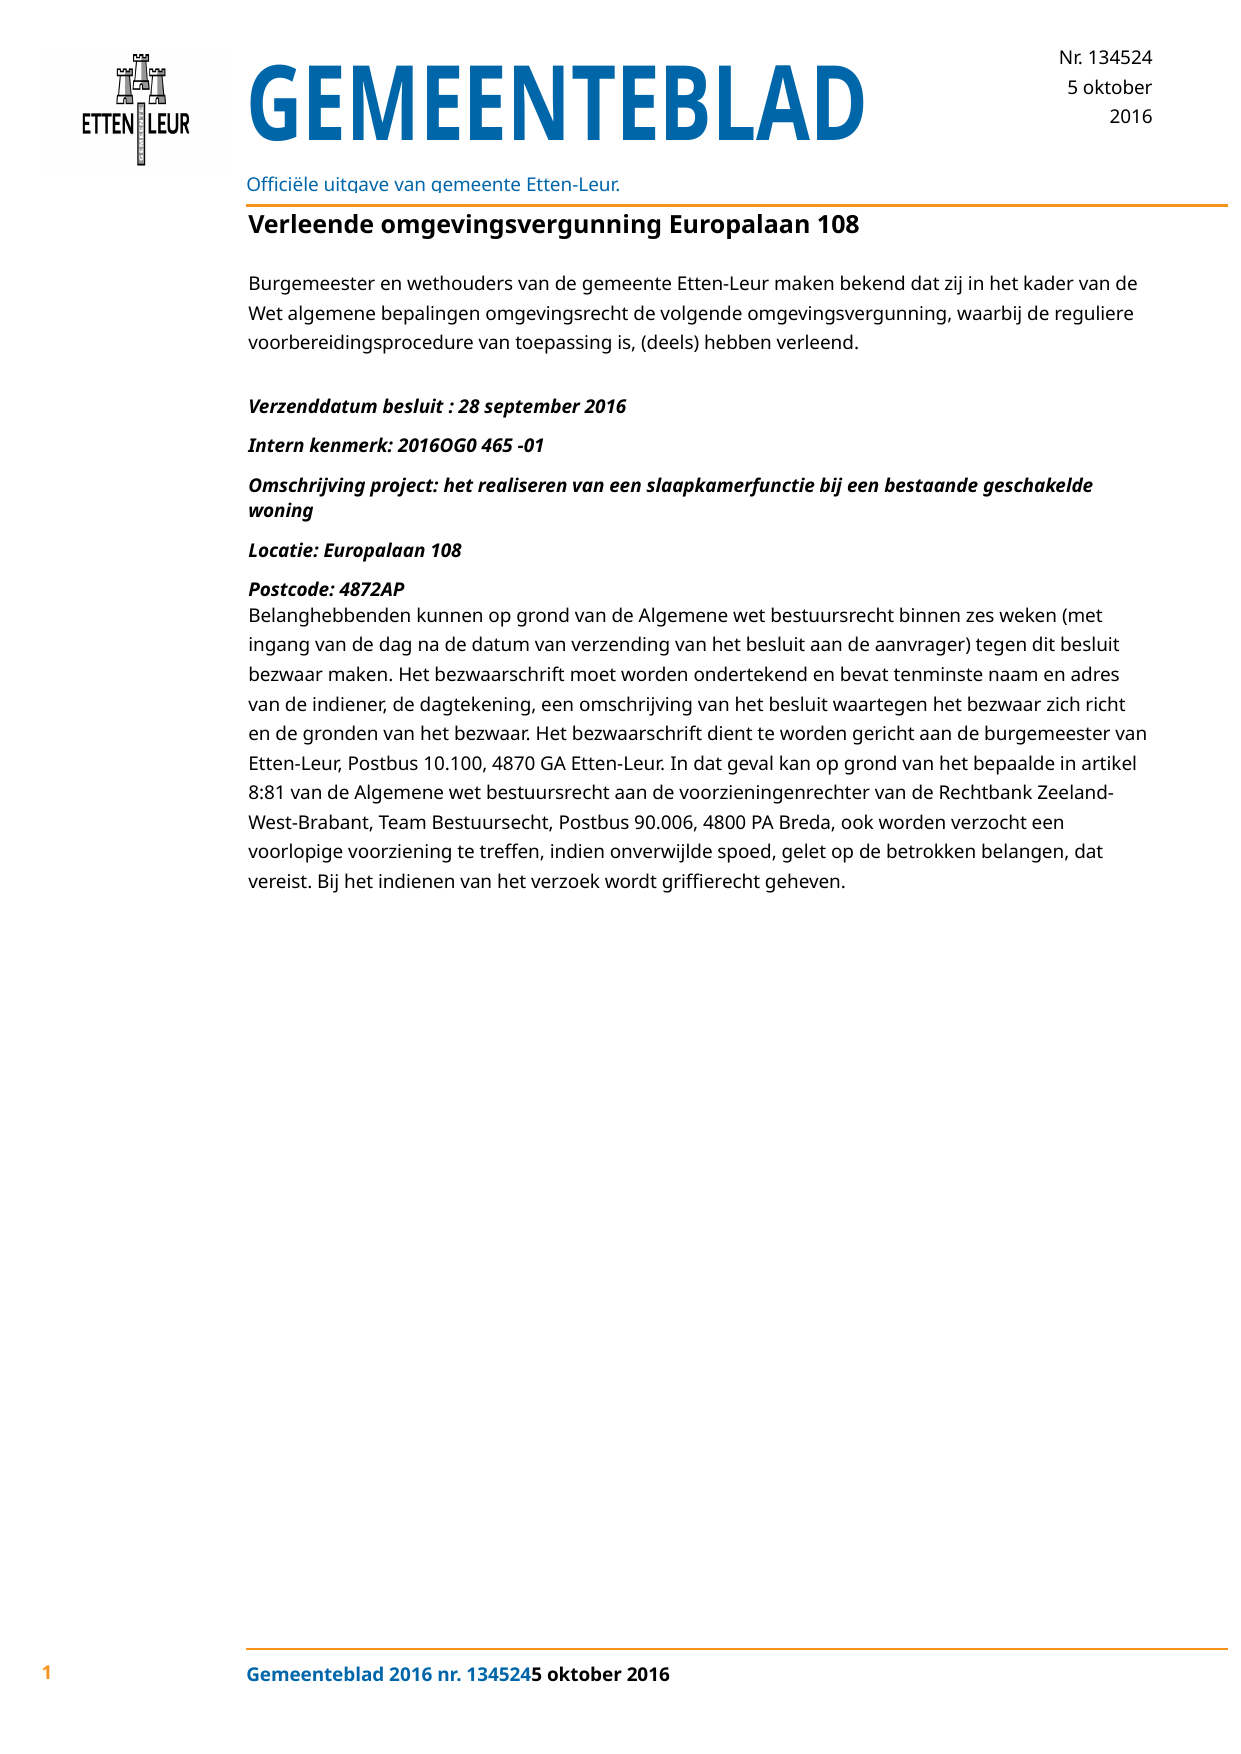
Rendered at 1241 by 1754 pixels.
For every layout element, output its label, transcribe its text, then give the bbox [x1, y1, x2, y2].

text Burgemeester en wethouders van de gemeente Etten-Leur maken bekend dat zij in het kader van de Wet algemene bepalingen omgevingsrecht de volgende omgevingsvergunning, waarbij de reguliere voorbereidingsprocedure van toepassing is, (deels) hebben verleend. [248, 270, 1152, 355]
text Postcode: 4872AP [248, 576, 1152, 602]
text Intern kenmerk: 2016OG0 465 -01 [248, 433, 1152, 458]
text Belanghebbenden kunnen op grond van de Algemene wet bestuursrecht binnen zes weken (met ingang van de dag na de datum van verzending van het besluit aan de aanvrager) tegen dit besluit bezwaar maken. Het bezwaarschrift moet worden ondertekend en bevat tenminste naam en adres van de indiener, de dagtekening, een omschrijving van het besluit waartegen het bezwaar zich richt en de gronden van het bezwaar. Het bezwaarschrift dient te worden gericht aan de burgemeester van Etten-Leur, Postbus 10.100, 4870 GA Etten-Leur. In dat geval kan op grond van het bepaalde in artikel 8:81 van de Algemene wet bestuursrecht aan de voorzieningenrechter van de Rechtbank Zeeland-West-Brabant, Team Bestuursecht, Postbus 90.006, 4800 PA Breda, ook worden verzocht een voorlopige voorziening te treffen, indien onverwijlde spoed, gelet op de betrokken belangen, dat vereist. Bij het indienen van het verzoek wordt griffierecht geheven. [248, 602, 1152, 894]
picture [41, 47, 231, 172]
text Verzenddatum besluit : 28 september 2016 [248, 393, 1152, 419]
text Omschrijving project: het realiseren van een slaapkamerfunctie bij een bestaande geschakelde woning [248, 472, 1152, 523]
text Verleende omgevingsvergunning Europalaan 108 [248, 207, 1152, 241]
text Locatie: Europalaan 108 [248, 537, 1152, 563]
